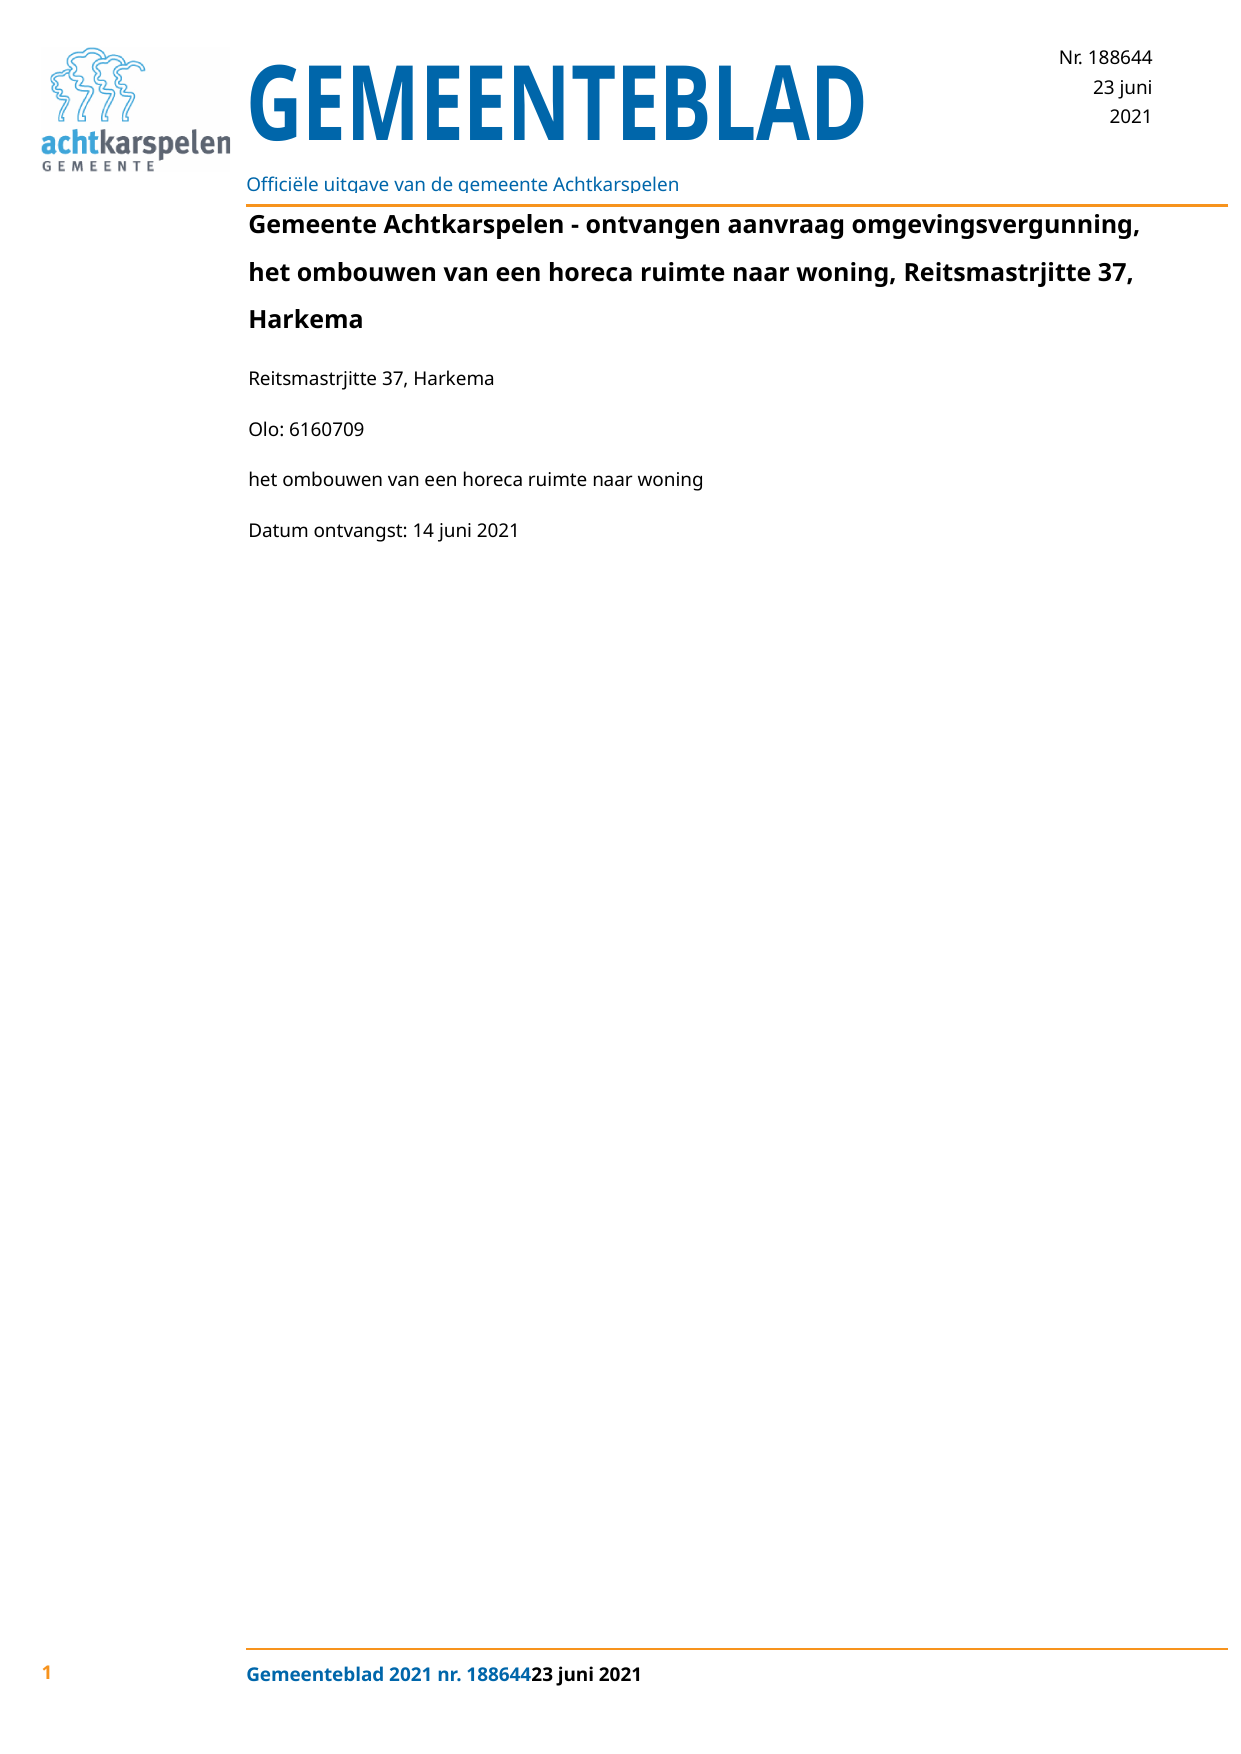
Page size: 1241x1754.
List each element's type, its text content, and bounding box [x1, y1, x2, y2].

text Datum ontvangst: 14 juni 2021 [248, 517, 1152, 542]
text het ombouwen van een horeca ruimte naar woning [248, 466, 1152, 492]
text Gemeente Achtkarspelen - ontvangen aanvraag omgevingsvergunning, het ombouwen van een horeca ruimte naar woning, Reitsmastrjitte 37, Harkema [248, 207, 1152, 336]
picture [41, 47, 231, 172]
text Olo: 6160709 [248, 416, 1152, 442]
text Reitsmastrjitte 37, Harkema [248, 366, 1152, 391]
